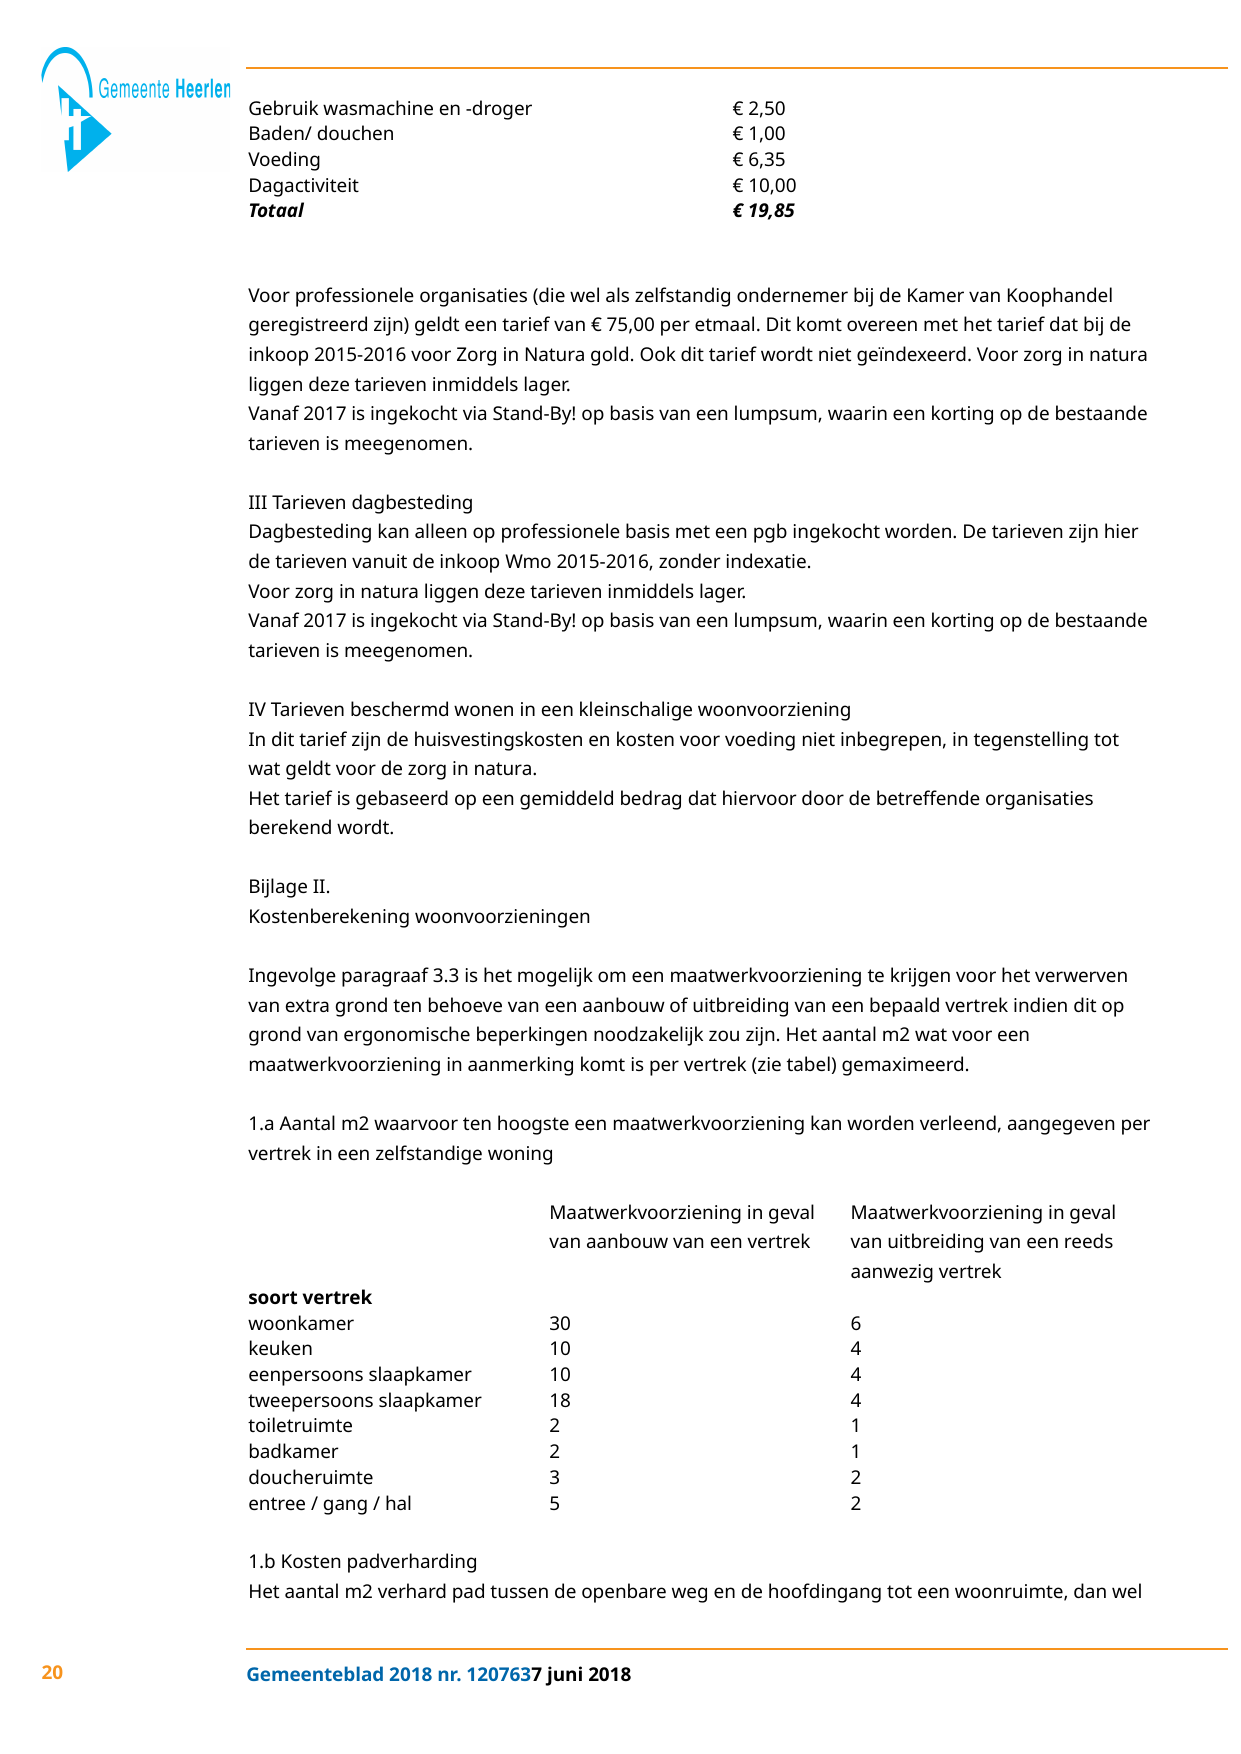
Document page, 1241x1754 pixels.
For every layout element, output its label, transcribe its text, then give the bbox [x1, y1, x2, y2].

table_cell 18 [549, 1387, 850, 1413]
table_cell 2 [549, 1413, 850, 1438]
table_cell [850, 1284, 1152, 1310]
picture [41, 47, 58, 70]
text Ingevolge paragraaf 3.3 is het mogelijk om een maatwerkvoorziening te krijgen voor het verwerven van extra grond ten behoeve van een aanbouw of uitbreiding van een bepaald vertrek indien dit op grond van ergonomische beperkingen noodzakelijk zou zijn. Het aantal m2 wat voor een maatwerkvoorziening in aanmerking komt is per vertrek (zie tabel) gemaximeerd. [248, 962, 1152, 1077]
text Voor zorg in natura liggen deze tarieven inmiddels lager. [248, 578, 1152, 603]
table_cell Voeding [248, 146, 732, 172]
table_cell 2 [850, 1464, 1152, 1490]
table_cell [549, 1284, 850, 1310]
table_cell € 1,00 [733, 121, 1152, 146]
table_cell Totaal [248, 198, 732, 223]
table_cell doucheruimte [248, 1464, 549, 1490]
text Vanaf 2017 is ingekocht via Stand-By! op basis van een lumpsum, waarin een korting op de bestaande tarieven is meegenomen. [248, 607, 1152, 663]
table_cell 2 [850, 1490, 1152, 1516]
table_header Maatwerkvoorziening in geval van aanbouw van een vertrek [549, 1199, 850, 1284]
table_cell toiletruimte [248, 1413, 549, 1438]
table_header Maatwerkvoorziening in geval van uitbreiding van een reeds aanwezig vertrek [850, 1199, 1152, 1284]
text Het aantal m2 verhard pad tussen de openbare weg en de hoofdingang tot een woonruimte, dan wel [248, 1578, 1152, 1604]
table_cell 5 [549, 1490, 850, 1516]
table_cell badkamer [248, 1439, 549, 1464]
text III Tarieven dagbesteding [248, 489, 1152, 515]
table_cell woonkamer [248, 1310, 549, 1336]
table_cell Gebruik wasmachine en -droger [248, 95, 732, 121]
table_cell 6 [850, 1310, 1152, 1336]
table_cell [248, 224, 732, 249]
table_cell 1 [850, 1413, 1152, 1438]
table_cell 4 [850, 1361, 1152, 1387]
text Voor professionele organisaties (die wel als zelfstandig ondernemer bij de Kamer van Koophandel geregistreerd zijn) geldt een tarief van € 75,00 per etmaal. Dit komt overeen met het tarief dat bij de inkoop 2015-2016 voor Zorg in Natura gold. Ook dit tarief wordt niet geïndexeerd. Voor zorg in natura liggen deze tarieven inmiddels lager. [248, 282, 1152, 396]
text Bijlage II. [248, 874, 1152, 899]
table_cell € 2,50 [733, 95, 1152, 121]
text Vanaf 2017 is ingekocht via Stand-By! op basis van een lumpsum, waarin een korting op de bestaande tarieven is meegenomen. [248, 400, 1152, 456]
text Kostenberekening woonvoorzieningen [248, 903, 1152, 929]
table_cell € 10,00 [733, 172, 1152, 198]
table_cell 10 [549, 1361, 850, 1387]
table_header [248, 1199, 549, 1284]
table_cell soort vertrek [248, 1284, 549, 1310]
text Dagbesteding kan alleen op professionele basis met een pgb ingekocht worden. De tarieven zijn hier de tarieven vanuit de inkoop Wmo 2015-2016, zonder indexatie. [248, 519, 1152, 574]
table_cell Baden/ douchen [248, 121, 732, 146]
table_cell 1 [850, 1439, 1152, 1464]
table_cell 4 [850, 1387, 1152, 1413]
table_cell keuken [248, 1336, 549, 1361]
table_cell 30 [549, 1310, 850, 1336]
table_cell Dagactiviteit [248, 172, 732, 198]
text Het tarief is gebaseerd op een gemiddeld bedrag dat hiervoor door de betreffende organisaties berekend wordt. [248, 785, 1152, 840]
picture [41, 47, 231, 172]
table_cell [733, 224, 1152, 249]
table_cell tweepersoons slaapkamer [248, 1387, 549, 1413]
table_cell € 6,35 [733, 146, 1152, 172]
table_cell eenpersoons slaapkamer [248, 1361, 549, 1387]
table_cell 3 [549, 1464, 850, 1490]
text IV Tarieven beschermd wonen in een kleinschalige woonvoorziening [248, 696, 1152, 722]
text 1.b Kosten padverharding [248, 1548, 1152, 1574]
text 1.a Aantal m2 waarvoor ten hoogste een maatwerkvoorziening kan worden verleend, aangegeven per vertrek in een zelfstandige woning [248, 1110, 1152, 1166]
table_cell 2 [549, 1439, 850, 1464]
table_cell 10 [549, 1336, 850, 1361]
text In dit tarief zijn de huisvestingskosten en kosten voor voeding niet inbegrepen, in tegenstelling tot wat geldt voor de zorg in natura. [248, 726, 1152, 781]
table_cell 4 [850, 1336, 1152, 1361]
table_cell entree / gang / hal [248, 1490, 549, 1516]
table_cell € 19,85 [733, 198, 1152, 223]
